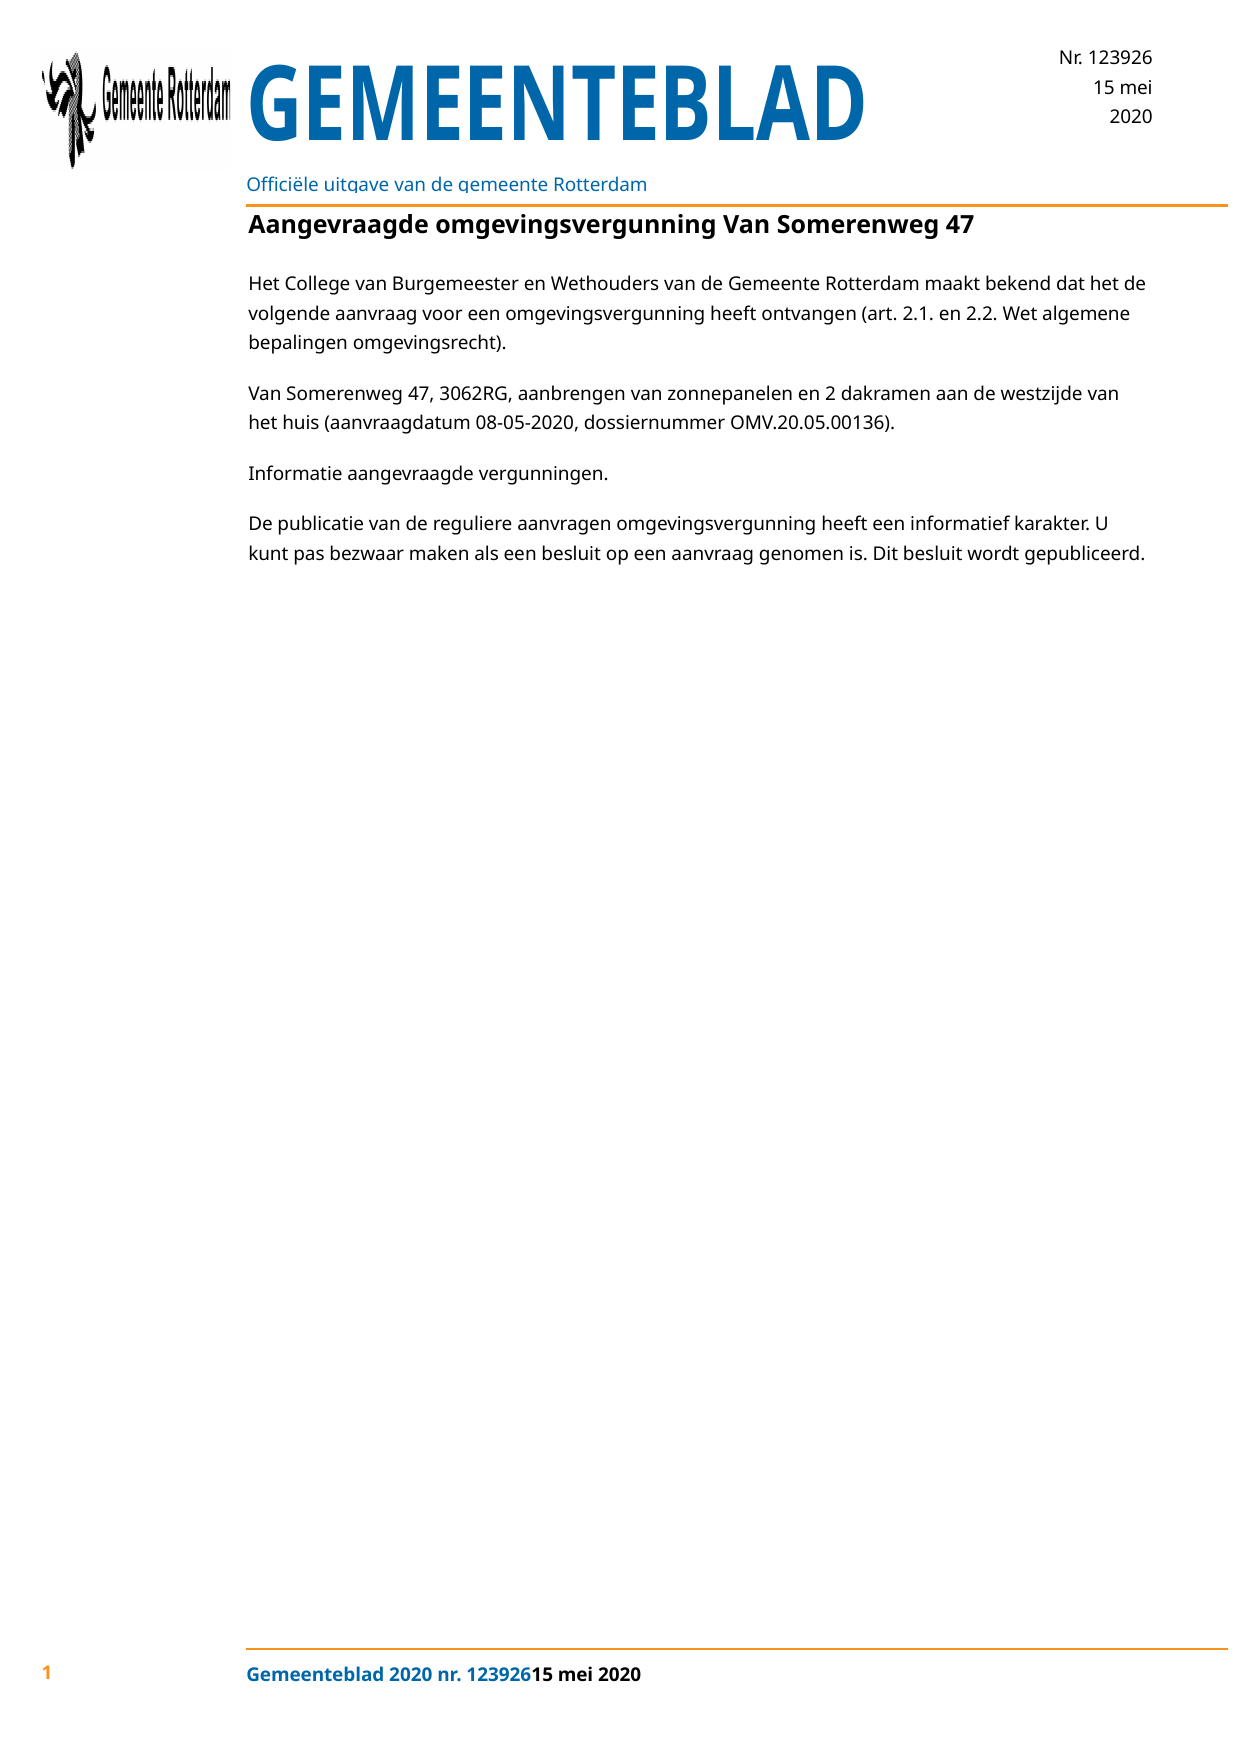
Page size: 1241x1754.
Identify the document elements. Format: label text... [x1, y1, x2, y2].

text Aangevraagde omgevingsvergunning Van Somerenweg 47 [248, 207, 1152, 241]
picture [41, 47, 231, 172]
text Informatie aangevraagde vergunningen. [248, 460, 1152, 486]
text De publicatie van de reguliere aanvragen omgevingsvergunning heeft een informatief karakter. U kunt pas bezwaar maken als een besluit op een aanvraag genomen is. Dit besluit wordt gepubliceerd. [248, 510, 1152, 566]
text Het College van Burgemeester en Wethouders van de Gemeente Rotterdam maakt bekend dat het de volgende aanvraag voor een omgevingsvergunning heeft ontvangen (art. 2.1. en 2.2. Wet algemene bepalingen omgevingsrecht). [248, 270, 1152, 355]
text Van Somerenweg 47, 3062RG, aanbrengen van zonnepanelen en 2 dakramen aan de westzijde van het huis (aanvraagdatum 08-05-2020, dossiernummer OMV.20.05.00136). [248, 380, 1152, 435]
